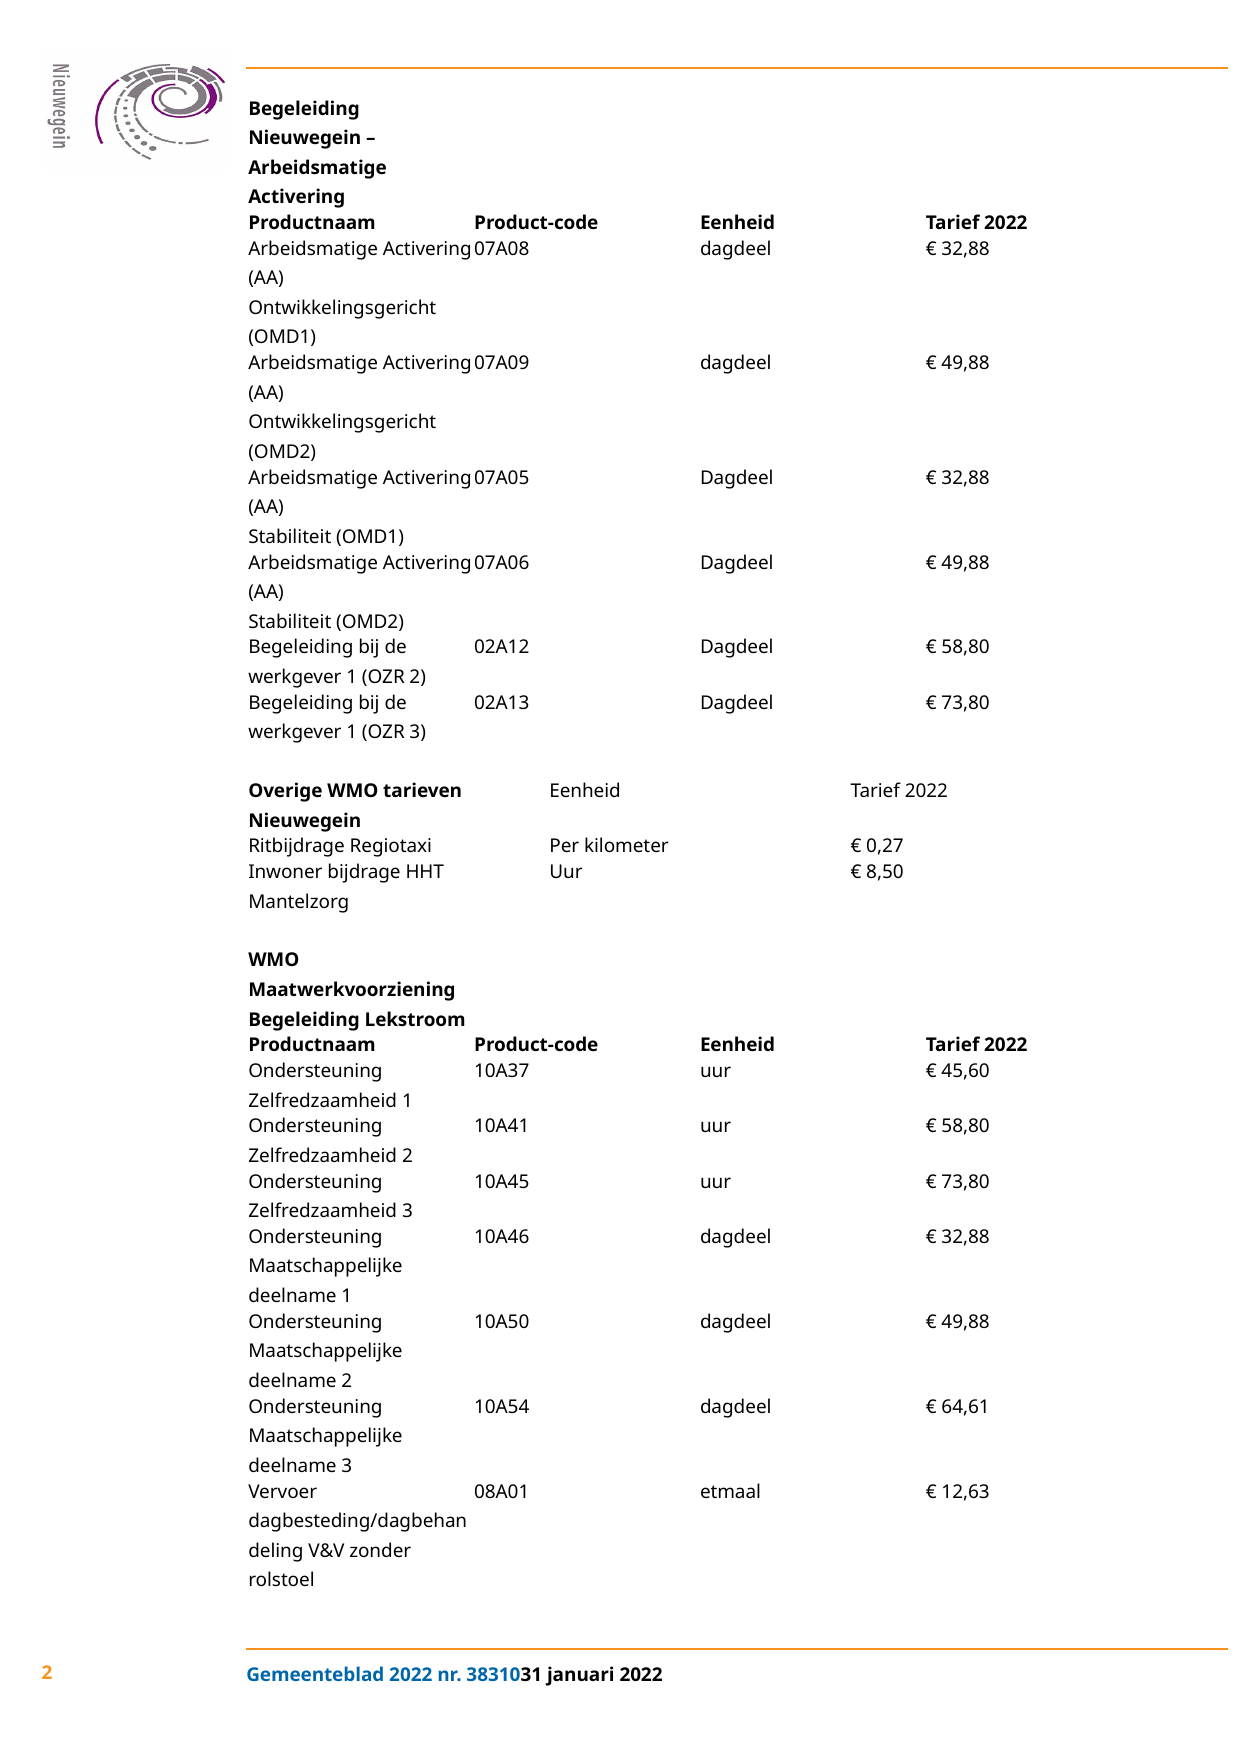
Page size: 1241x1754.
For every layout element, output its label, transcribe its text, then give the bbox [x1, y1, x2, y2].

table_cell Dagdeel [700, 549, 926, 634]
table_header Tarief 2022 [850, 777, 1152, 833]
table_cell Begeleiding bij de werkgever 1 (OZR 3) [248, 689, 474, 744]
table_cell 02A13 [474, 689, 700, 744]
table_header Begeleiding Nieuwegein – Arbeidsmatige Activering [248, 95, 474, 209]
table_cell Ondersteuning Maatschappelijke deelname 2 [248, 1308, 474, 1393]
table_cell € 49,88 [926, 549, 1152, 634]
table_cell Tarief 2022 [926, 1031, 1152, 1057]
table_cell € 12,63 [926, 1478, 1152, 1592]
table_cell Ondersteuning Zelfredzaamheid 3 [248, 1168, 474, 1223]
table_cell 02A12 [474, 634, 700, 689]
table_cell € 73,80 [926, 1168, 1152, 1223]
table_header [700, 95, 926, 209]
table_cell dagdeel [700, 350, 926, 464]
table_cell Inwoner bijdrage HHT Mantelzorg [248, 858, 549, 914]
table_header [474, 947, 700, 1031]
table_cell Begeleiding bij de werkgever 1 (OZR 2) [248, 634, 474, 689]
table_cell Tarief 2022 [926, 209, 1152, 235]
table_cell Uur [549, 858, 850, 914]
table_cell 07A09 [474, 350, 700, 464]
table_cell Dagdeel [700, 464, 926, 549]
table_cell Productnaam [248, 1031, 474, 1057]
table_cell Arbeidsmatige Activering (AA) Ontwikkelingsgericht (OMD1) [248, 235, 474, 349]
table_header [700, 947, 926, 1031]
table_cell Eenheid [700, 1031, 926, 1057]
table_cell 07A08 [474, 235, 700, 349]
table_cell € 49,88 [926, 350, 1152, 464]
table_cell € 73,80 [926, 689, 1152, 744]
table_cell uur [700, 1113, 926, 1168]
table_cell € 45,60 [926, 1057, 1152, 1112]
table_cell 10A50 [474, 1308, 700, 1393]
table_cell uur [700, 1168, 926, 1223]
table_cell Vervoer dagbesteding/dagbehandeling V&V zonder rolstoel [248, 1478, 474, 1592]
table_cell Productnaam [248, 209, 474, 235]
table_cell Ondersteuning Zelfredzaamheid 2 [248, 1113, 474, 1168]
table_cell Dagdeel [700, 634, 926, 689]
table_cell dagdeel [700, 1223, 926, 1308]
table_cell Dagdeel [700, 689, 926, 744]
table_cell Arbeidsmatige Activering (AA) Ontwikkelingsgericht (OMD2) [248, 350, 474, 464]
table_cell 10A41 [474, 1113, 700, 1168]
table_cell € 32,88 [926, 235, 1152, 349]
table_cell 10A46 [474, 1223, 700, 1308]
table_header [474, 95, 700, 209]
table_cell € 58,80 [926, 634, 1152, 689]
table_header WMO Maatwerkvoorziening Begeleiding Lekstroom [248, 947, 474, 1031]
table_header Eenheid [549, 777, 850, 833]
table_header Overige WMO tarieven Nieuwegein [248, 777, 549, 833]
table_cell Arbeidsmatige Activering (AA) Stabiliteit (OMD2) [248, 549, 474, 634]
picture [41, 47, 231, 172]
table_cell dagdeel [700, 235, 926, 349]
table_cell uur [700, 1057, 926, 1112]
table_cell € 64,61 [926, 1393, 1152, 1478]
table_cell Product-code [474, 209, 700, 235]
table_cell € 8,50 [850, 858, 1152, 914]
table_cell € 49,88 [926, 1308, 1152, 1393]
table_cell € 32,88 [926, 464, 1152, 549]
table_header [926, 95, 1152, 209]
table_cell Arbeidsmatige Activering (AA) Stabiliteit (OMD1) [248, 464, 474, 549]
table_cell € 32,88 [926, 1223, 1152, 1308]
table_cell Per kilometer [549, 833, 850, 858]
table_cell dagdeel [700, 1308, 926, 1393]
table_cell 10A37 [474, 1057, 700, 1112]
table_cell Eenheid [700, 209, 926, 235]
table_cell 07A05 [474, 464, 700, 549]
table_cell etmaal [700, 1478, 926, 1592]
table_cell Ritbijdrage Regiotaxi [248, 833, 549, 858]
table_cell Ondersteuning Maatschappelijke deelname 3 [248, 1393, 474, 1478]
table_cell Product-code [474, 1031, 700, 1057]
table_cell Ondersteuning Zelfredzaamheid 1 [248, 1057, 474, 1112]
table_cell € 58,80 [926, 1113, 1152, 1168]
table_cell 08A01 [474, 1478, 700, 1592]
table_header [926, 947, 1152, 1031]
table_cell 10A54 [474, 1393, 700, 1478]
table_cell Ondersteuning Maatschappelijke deelname 1 [248, 1223, 474, 1308]
table_cell 10A45 [474, 1168, 700, 1223]
table_cell dagdeel [700, 1393, 926, 1478]
table_cell 07A06 [474, 549, 700, 634]
table_cell € 0,27 [850, 833, 1152, 858]
